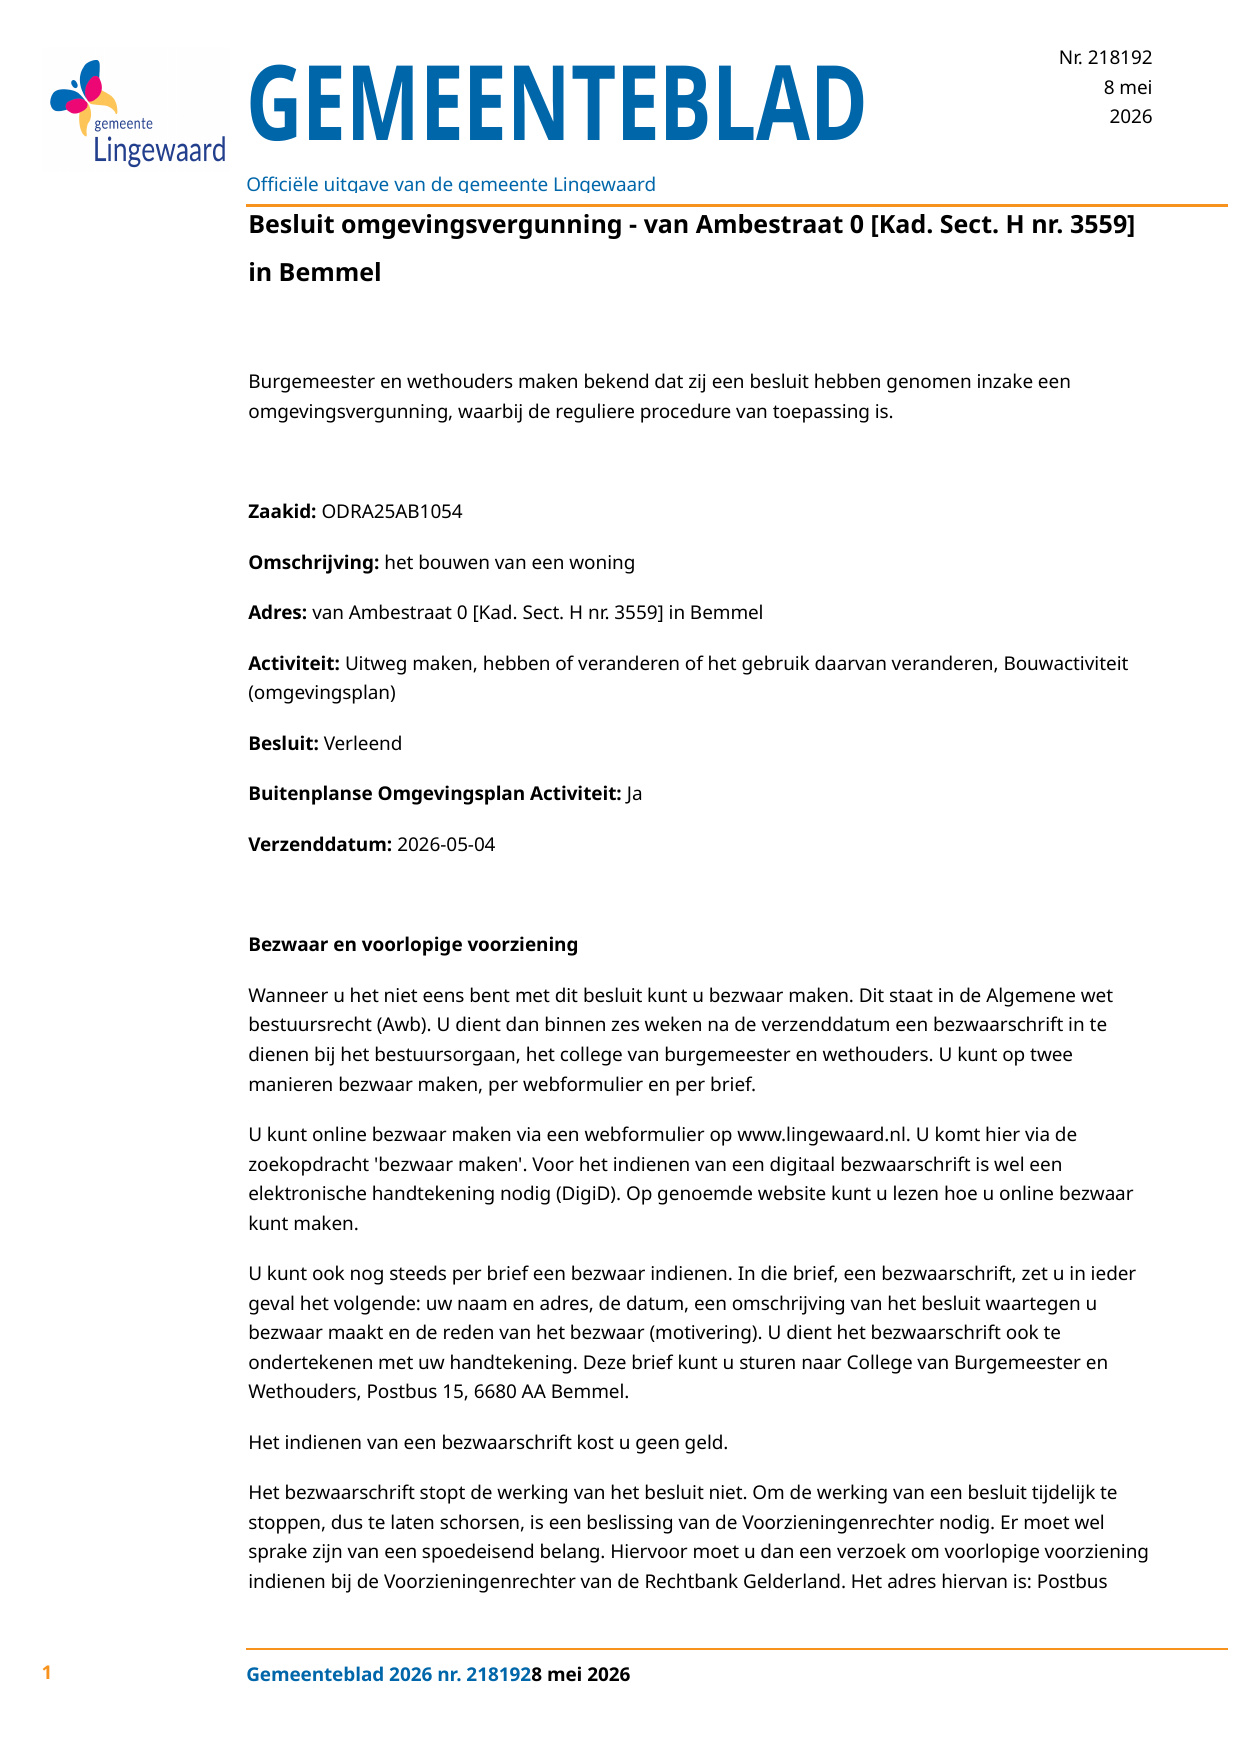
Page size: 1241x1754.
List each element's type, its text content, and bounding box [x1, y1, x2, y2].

text Wanneer u het niet eens bent met dit besluit kunt u bezwaar maken. Dit staat in de Algemene wet bestuursrecht (Awb). U dient dan binnen zes weken na de verzenddatum een bezwaarschrift in te dienen bij het bestuursorgaan, het college van burgemeester en wethouders. U kunt op twee manieren bezwaar maken, per webformulier en per brief. [248, 982, 1152, 1097]
text Adres: van Ambestraat 0 [Kad. Sect. H nr. 3559] in Bemmel [248, 599, 1152, 625]
text Omschrijving: het bouwen van een woning [248, 549, 1152, 575]
text Verzenddatum: 2026-05-04 [248, 831, 1152, 857]
text Het bezwaarschrift stopt de werking van het besluit niet. Om de werking van een besluit tijdelijk te stoppen, dus te laten schorsen, is een beslissing van de Voorzieningenrechter nodig. Er moet wel sprake zijn van een spoedeisend belang. Hiervoor moet u dan een verzoek om voorlopige voorziening indienen bij de Voorzieningenrechter van de Rechtbank Gelderland. Het adres hiervan is: Postbus [248, 1479, 1152, 1594]
text Zaakid: ODRA25AB1054 [248, 499, 1152, 524]
text Het indienen van een bezwaarschrift kost u geen geld. [248, 1429, 1152, 1455]
text U kunt ook nog steeds per brief een bezwaar indienen. In die brief, een bezwaarschrift, zet u in ieder geval het volgende: uw naam en adres, de datum, een omschrijving van het besluit waartegen u bezwaar maakt en de reden van het bezwaar (motivering). U dient het bezwaarschrift ook te ondertekenen met uw handtekening. Deze brief kunt u sturen naar College van Burgemeester en Wethouders, Postbus 15, 6680 AA Bemmel. [248, 1260, 1152, 1404]
text Burgemeester en wethouders maken bekend dat zij een besluit hebben genomen inzake een omgevingsvergunning, waarbij de reguliere procedure van toepassing is. [248, 368, 1152, 424]
text Bezwaar en voorlopige voorziening [248, 932, 1152, 957]
picture [41, 47, 231, 172]
text Buitenplanse Omgevingsplan Activiteit: Ja [248, 780, 1152, 806]
text U kunt online bezwaar maken via een webformulier op www.lingewaard.nl. U komt hier via de zoekopdracht 'bezwaar maken'. Voor het indienen van een digitaal bezwaarschrift is wel een elektronische handtekening nodig (DigiD). Op genoemde website kunt u lezen hoe u online bezwaar kunt maken. [248, 1121, 1152, 1236]
text Activiteit: Uitweg maken, hebben of veranderen of het gebruik daarvan veranderen, Bouwactiviteit (omgevingsplan) [248, 650, 1152, 705]
text Besluit: Verleend [248, 730, 1152, 756]
text Besluit omgevingsvergunning - van Ambestraat 0 [Kad. Sect. H nr. 3559] in Bemmel [248, 207, 1152, 288]
